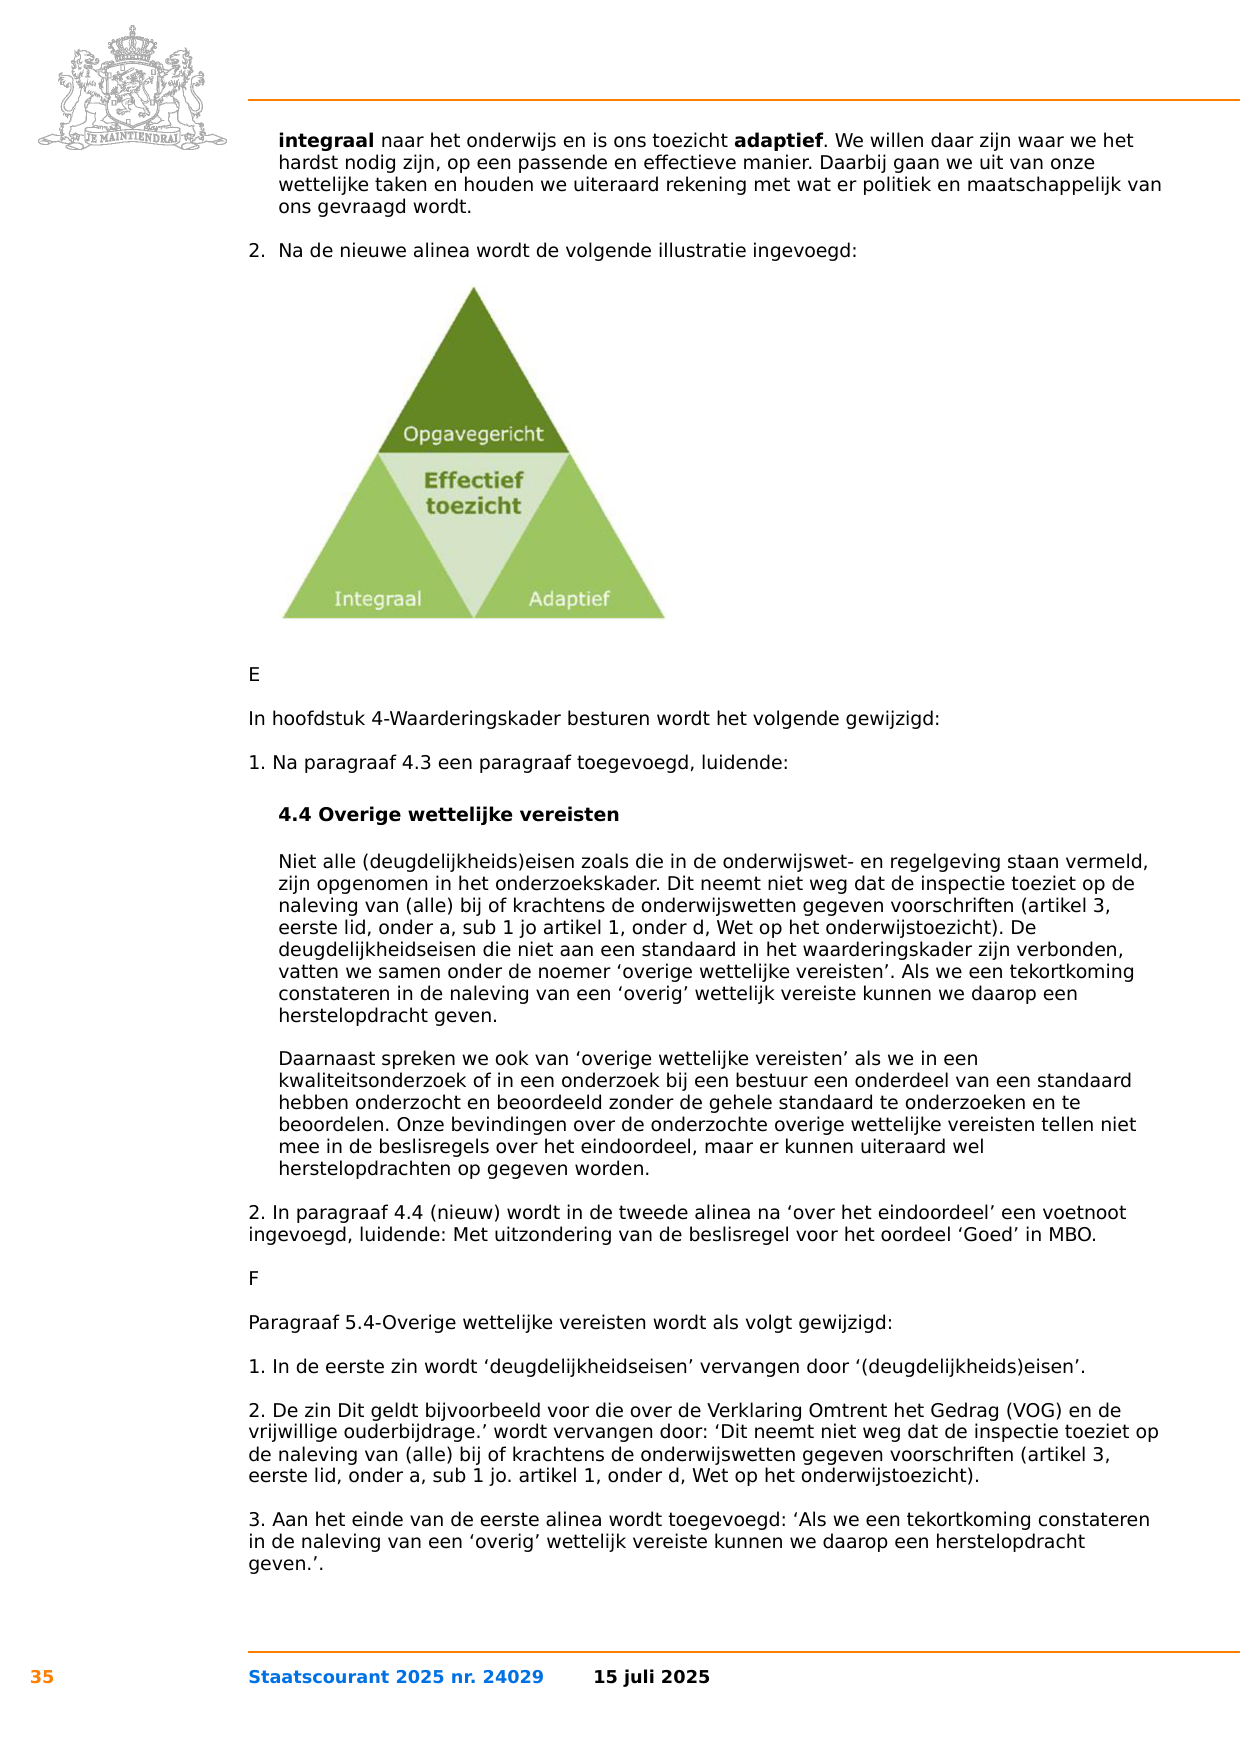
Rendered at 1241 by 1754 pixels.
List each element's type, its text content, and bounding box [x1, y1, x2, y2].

text E [248, 664, 1163, 686]
text 2. In paragraaf 4.4 (nieuw) wordt in de tweede alinea na ‘over het eindoordeel’ een voetnoot ingevoegd, luidende: Met uitzondering van de beslisregel voor het oordeel ‘Goed’ in MBO. [248, 1202, 1163, 1246]
text 2. De zin Dit geldt bijvoorbeeld voor die over de Verklaring Omtrent het Gedrag (VOG) en de vrijwillige ouderbijdrage.’ wordt vervangen door: ‘Dit neemt niet weg dat de inspectie toeziet op de naleving van (alle) bij of krachtens de onderwijswetten gegeven voorschriften (artikel 3, eerste lid, onder a, sub 1 jo. artikel 1, onder d, Wet op het onderwijstoezicht). [248, 1399, 1163, 1487]
text F [248, 1268, 1163, 1290]
text Daarnaast spreken we ook van ‘overige wettelijke vereisten’ als we in een kwaliteitsonderzoek of in een onderzoek bij een bestuur een onderdeel van een standaard hebben onderzocht en beoordeeld zonder de gehele standaard te onderzoeken en te beoordelen. Onze bevindingen over de onderzochte overige wettelijke vereisten tellen niet mee in de beslisregels over het eindoordeel, maar er kunnen uiteraard wel herstelopdrachten op gegeven worden. [278, 1048, 1163, 1180]
text 1. Na paragraaf 4.3 een paragraaf toegevoegd, luidende: [248, 752, 1163, 774]
picture [38, 25, 227, 150]
text 3. Aan het einde van de eerste alinea wordt toegevoegd: ‘Als we een tekortkoming constateren in de naleving van een ‘overig’ wettelijk vereiste kunnen we daarop een herstelopdracht geven.’. [248, 1509, 1163, 1575]
text 1. In de eerste zin wordt ‘deugdelijkheidseisen’ vervangen door ‘(deugdelijkheids)eisen’. [248, 1356, 1163, 1378]
text Paragraaf 5.4-Overige wettelijke vereisten wordt als volgt gewijzigd: [248, 1312, 1163, 1334]
picture [278, 283, 668, 621]
text 2. Na de nieuwe alinea wordt de volgende illustratie ingevoegd: [248, 240, 1163, 262]
text In hoofdstuk 4-Waarderingskader besturen wordt het volgende gewijzigd: [248, 708, 1163, 730]
subtitle 4.4 Overige wettelijke vereisten [278, 804, 1163, 826]
text Niet alle (deugdelijkheids)eisen zoals die in de onderwijswet- en regelgeving staan vermeld, zijn opgenomen in het onderzoekskader. Dit neemt niet weg dat de inspectie toeziet op de naleving van (alle) bij of krachtens de onderwijswetten gegeven voorschriften (artikel 3, eerste lid, onder a, sub 1 jo artikel 1, onder d, Wet op het onderwijstoezicht). De deugdelijkheidseisen die niet aan een standaard in het waarderingskader zijn verbonden, vatten we samen onder de noemer ‘overige wettelijke vereisten’. Als we een tekortkoming constateren in de naleving van een ‘overig’ wettelijk vereiste kunnen we daarop een herstelopdracht geven. [278, 851, 1163, 1026]
text integraal naar het onderwijs en is ons toezicht adaptief. We willen daar zijn waar we het hardst nodig zijn, op een passende en effectieve manier. Daarbij gaan we uit van onze wettelijke taken en houden we uiteraard rekening met wat er politiek en maatschappelijk van ons gevraagd wordt. [278, 130, 1163, 218]
